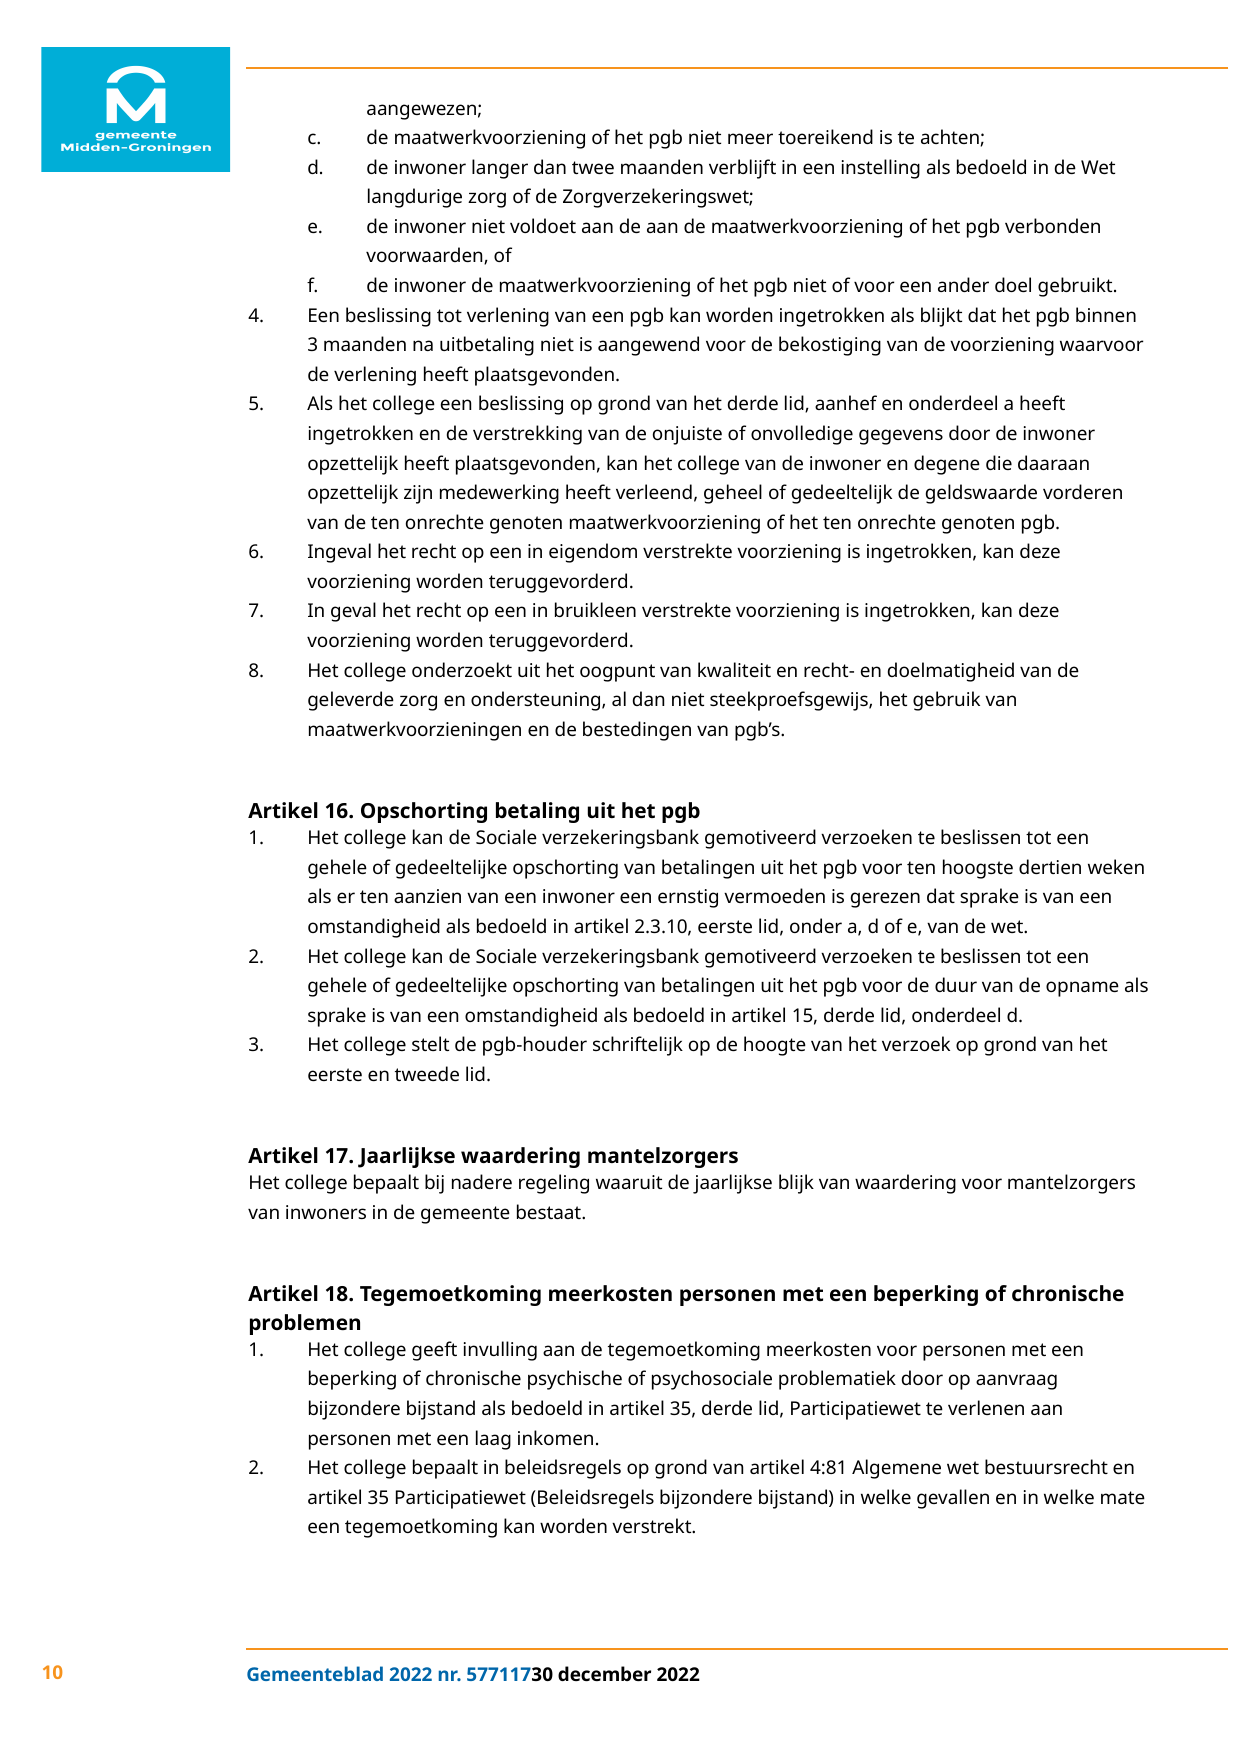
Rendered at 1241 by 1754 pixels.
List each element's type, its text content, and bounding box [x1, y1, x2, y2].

list Het college geeft invulling aan de tegemoetkoming meerkosten voor personen met een beperking of chronische psychische of psychosociale problematiek door op aanvraag bijzondere bijstand als bedoeld in artikel 35, derde lid, Participatiewet te verlenen aan personen met een laag inkomen. [248, 1336, 1152, 1451]
list de inwoner langer dan twee maanden verblijft in een instelling als bedoeld in de Wet langdurige zorg of de Zorgverzekeringswet; [307, 154, 1152, 209]
list Het college onderzoekt uit het oogpunt van kwaliteit en recht- en doelmatigheid van de geleverde zorg en ondersteuning, al dan niet steekproefsgewijs, het gebruik van maatwerkvoorzieningen en de bestedingen van pgb’s. [248, 657, 1152, 742]
picture [107, 89, 165, 122]
list de maatwerkvoorziening of het pgb niet meer toereikend is te achten; [307, 124, 1152, 150]
list Een beslissing tot verlening van een pgb kan worden ingetrokken als blijkt dat het pgb binnen 3 maanden na uitbetaling niet is aangewend voor de bekostiging van de voorziening waarvoor de verlening heeft plaatsgevonden. [248, 302, 1152, 387]
text Artikel 17. Jaarlijkse waardering mantelzorgers [248, 1141, 1152, 1169]
list Het college kan de Sociale verzekeringsbank gemotiveerd verzoeken te beslissen tot een gehele of gedeeltelijke opschorting van betalingen uit het pgb voor ten hoogste dertien weken als er ten aanzien van een inwoner een ernstig vermoeden is gerezen dat sprake is van een omstandigheid als bedoeld in artikel 2.3.10, eerste lid, onder a, d of e, van de wet. [248, 824, 1152, 939]
list de inwoner de maatwerkvoorziening of het pgb niet of voor een ander doel gebruikt. [307, 272, 1152, 298]
list Het college bepaalt in beleidsregels op grond van artikel 4:81 Algemene wet bestuursrecht en artikel 35 Participatiewet (Beleidsregels bijzondere bijstand) in welke gevallen en in welke mate een tegemoetkoming kan worden verstrekt. [248, 1454, 1152, 1539]
list In geval het recht op een in bruikleen verstrekte voorziening is ingetrokken, kan deze voorziening worden teruggevorderd. [248, 598, 1152, 653]
list aangewezen; [307, 95, 1152, 121]
list Het college stelt de pgb-houder schriftelijk op de hoogte van het verzoek op grond van het eerste en tweede lid. [248, 1032, 1152, 1087]
list de inwoner niet voldoet aan de aan de maatwerkvoorziening of het pgb verbonden voorwaarden, of [307, 213, 1152, 268]
list Als het college een beslissing op grond van het derde lid, aanhef en onderdeel a heeft ingetrokken en de verstrekking van de onjuiste of onvolledige gegevens door de inwoner opzettelijk heeft plaatsgevonden, kan het college van de inwoner en degene die daaraan opzettelijk zijn medewerking heeft verleend, geheel of gedeeltelijk de geldswaarde vorderen van de ten onrechte genoten maatwerkvoorziening of het ten onrechte genoten pgb. [248, 391, 1152, 535]
picture [184, 146, 190, 153]
text Artikel 16. Opschorting betaling uit het pgb [248, 796, 1152, 824]
list Het college kan de Sociale verzekeringsbank gemotiveerd verzoeken te beslissen tot een gehele of gedeeltelijke opschorting van betalingen uit het pgb voor de duur van de opname als sprake is van een omstandigheid als bedoeld in artikel 15, derde lid, onderdeel d. [248, 943, 1152, 1028]
list Ingeval het recht op een in eigendom verstrekte voorziening is ingetrokken, kan deze voorziening worden teruggevorderd. [248, 538, 1152, 594]
text Artikel 18. Tegemoetkoming meerkosten personen met een beperking of chronische problemen [248, 1279, 1152, 1336]
picture [108, 66, 164, 82]
text Het college bepaalt bij nadere regeling waaruit de jaarlijkse blijk van waardering voor mantelzorgers van inwoners in de gemeente bestaat. [248, 1169, 1152, 1225]
